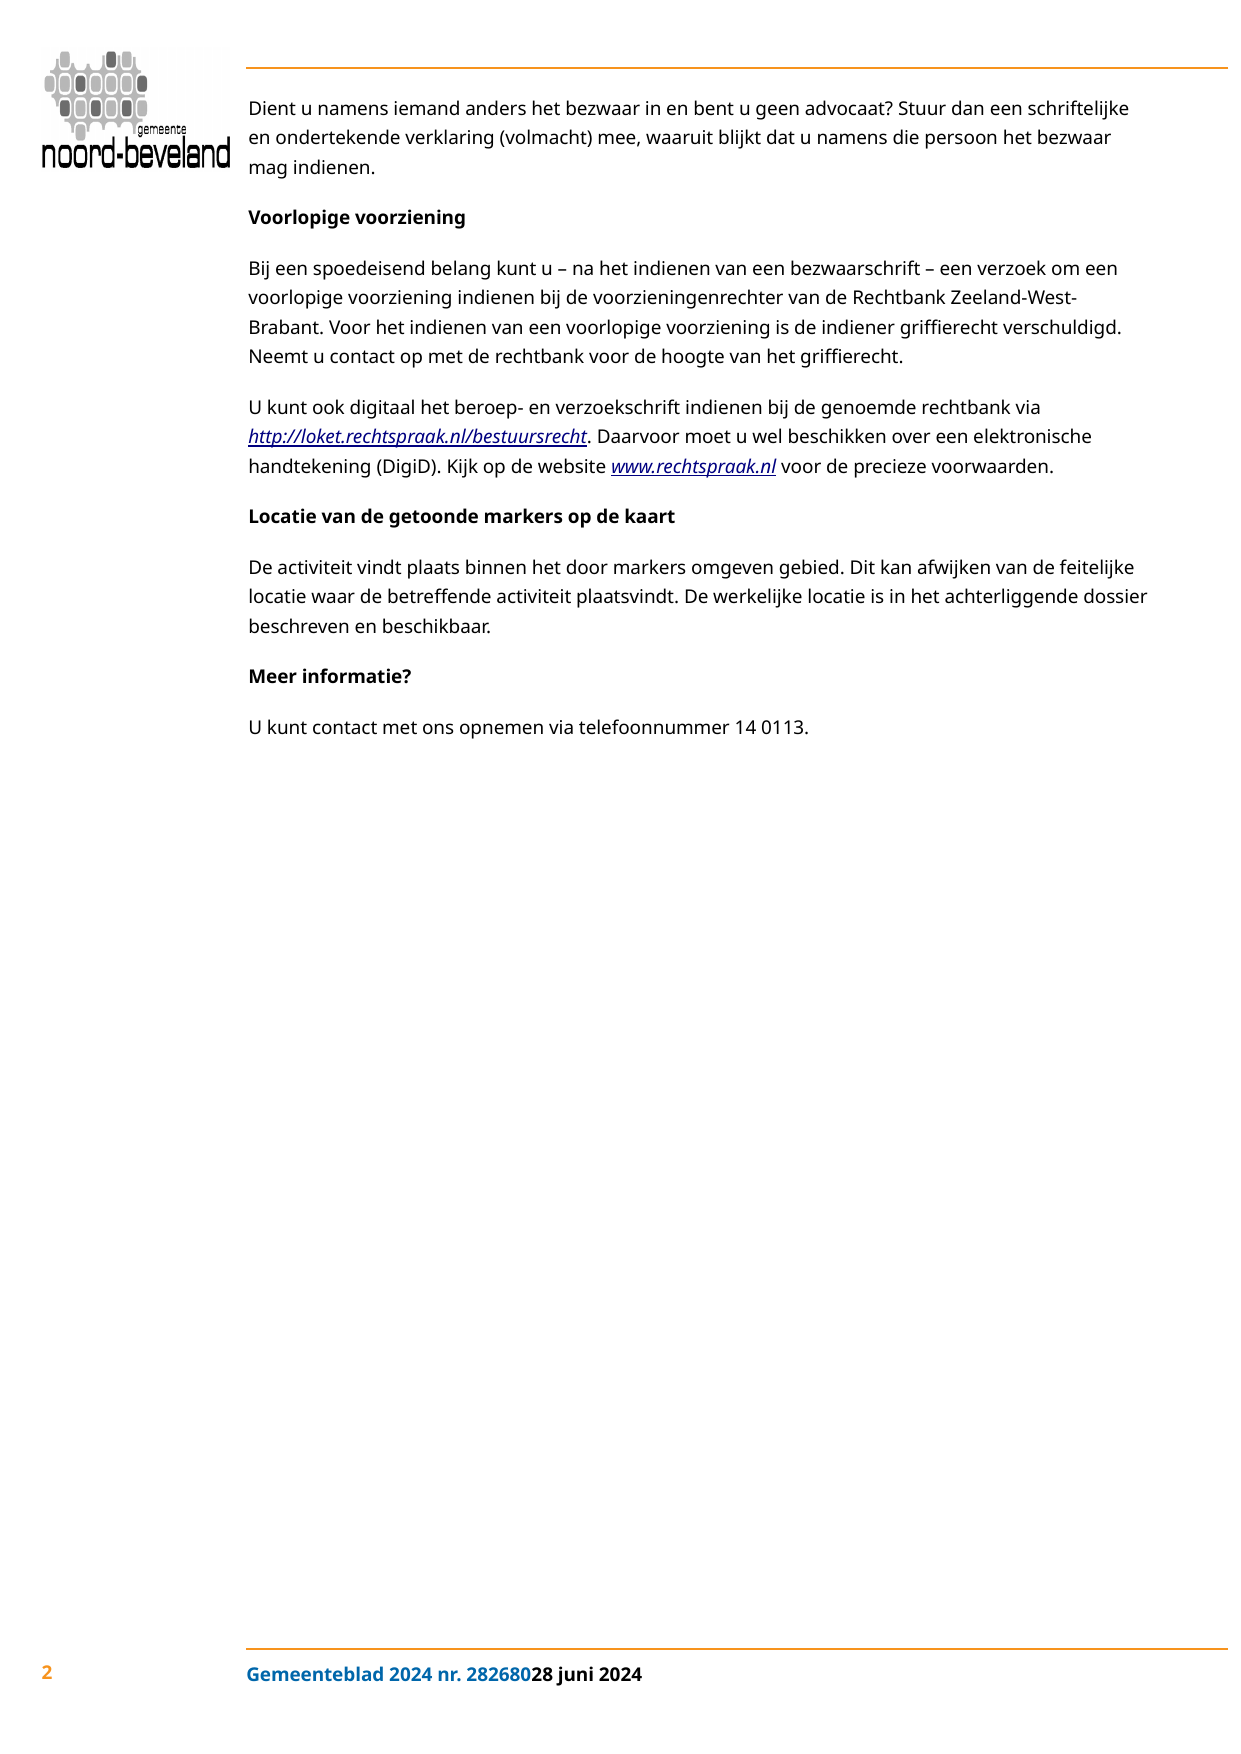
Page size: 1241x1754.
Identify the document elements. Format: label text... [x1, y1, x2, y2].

text De activiteit vindt plaats binnen het door markers omgeven gebied. Dit kan afwijken van de feitelijke locatie waar de betreffende activiteit plaatsvindt. De werkelijke locatie is in het achterliggende dossier beschreven en beschikbaar. [248, 554, 1152, 639]
text U kunt contact met ons opnemen via telefoonnummer 14 0113. [248, 714, 1152, 740]
text Dient u namens iemand anders het bezwaar in en bent u geen advocaat? Stuur dan een schriftelijke en ondertekende verklaring (volmacht) mee, waaruit blijkt dat u namens die persoon het bezwaar mag indienen. [248, 95, 1152, 180]
text Voorlopige voorziening [248, 204, 1152, 230]
text Locatie van de getoonde markers op de kaart [248, 503, 1152, 529]
picture [41, 47, 231, 172]
text Meer informatie? [248, 663, 1152, 689]
text U kunt ook digitaal het beroep- en verzoekschrift indienen bij de genoemde rechtbank via http://loket.rechtspraak.nl/bestuursrecht. Daarvoor moet u wel beschikken over een elektronische handtekening (DigiD). Kijk op de website www.rechtspraak.nl voor de precieze voorwaarden. [248, 394, 1152, 479]
text Bij een spoedeisend belang kunt u – na het indienen van een bezwaarschrift – een verzoek om een voorlopige voorziening indienen bij de voorzieningenrechter van de Rechtbank Zeeland-West-Brabant. Voor het indienen van een voorlopige voorziening is de indiener griffierecht verschuldigd. Neemt u contact op met de rechtbank voor de hoogte van het griffierecht. [248, 255, 1152, 369]
